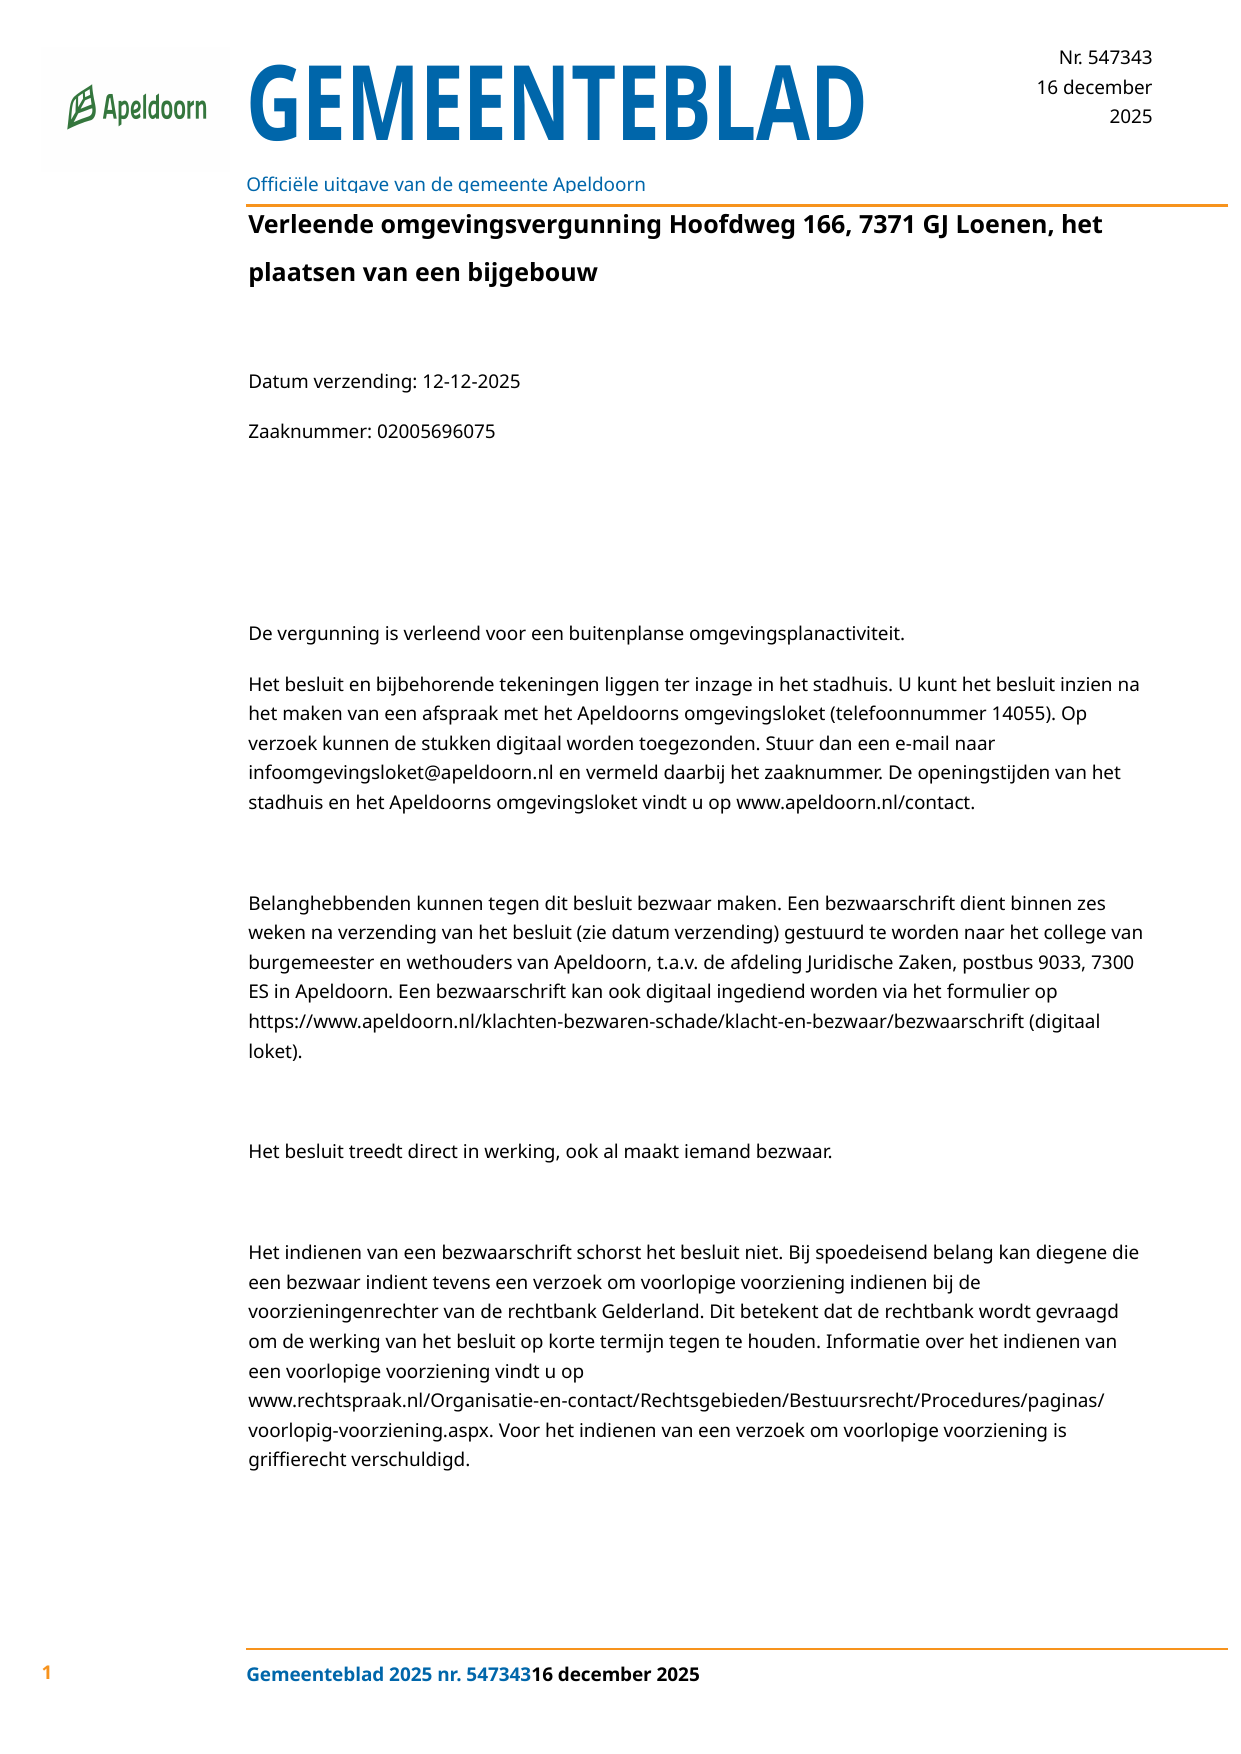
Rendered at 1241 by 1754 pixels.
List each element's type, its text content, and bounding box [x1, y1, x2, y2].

text Het besluit treedt direct in werking, ook al maakt iemand bezwaar. [248, 1139, 1152, 1164]
text De vergunning is verleend voor een buitenplanse omgevingsplanactiviteit. [248, 620, 1152, 646]
text Zaaknummer: 02005696075 [248, 419, 1152, 444]
picture [41, 47, 231, 172]
text Het besluit en bijbehorende tekeningen liggen ter inzage in het stadhuis. U kunt het besluit inzien na het maken van een afspraak met het Apeldoorns omgevingsloket (telefoonnummer 14055). Op verzoek kunnen de stukken digitaal worden toegezonden. Stuur dan een e-mail naar infoomgevingsloket@apeldoorn.nl en vermeld daarbij het zaaknummer. De openingstijden van het stadhuis en het Apeldoorns omgevingsloket vindt u op www.apeldoorn.nl/contact. [248, 671, 1152, 815]
text Verleende omgevingsvergunning Hoofdweg 166, 7371 GJ Loenen, het plaatsen van een bijgebouw [248, 207, 1152, 288]
text Belanghebbenden kunnen tegen dit besluit bezwaar maken. Een bezwaarschrift dient binnen zes weken na verzending van het besluit (zie datum verzending) gestuurd te worden naar het college van burgemeester en wethouders van Apeldoorn, t.a.v. de afdeling Juridische Zaken, postbus 9033, 7300 ES in Apeldoorn. Een bezwaarschrift kan ook digitaal ingediend worden via het formulier op https://www.apeldoorn.nl/klachten-bezwaren-schade/klacht-en-bezwaar/bezwaarschrift (digitaal loket). [248, 890, 1152, 1064]
text Het indienen van een bezwaarschrift schorst het besluit niet. Bij spoedeisend belang kan diegene die een bezwaar indient tevens een verzoek om voorlopige voorziening indienen bij de voorzieningenrechter van de rechtbank Gelderland. Dit betekent dat de rechtbank wordt gevraagd om de werking van het besluit op korte termijn tegen te houden. Informatie over het indienen van een voorlopige voorziening vindt u op www.rechtspraak.nl/Organisatie-en-contact/Rechtsgebieden/Bestuursrecht/Procedures/paginas/voorlopig-voorziening.aspx. Voor het indienen van een verzoek om voorlopige voorziening is griffierecht verschuldigd. [248, 1239, 1152, 1472]
text Datum verzending: 12-12-2025 [248, 368, 1152, 394]
